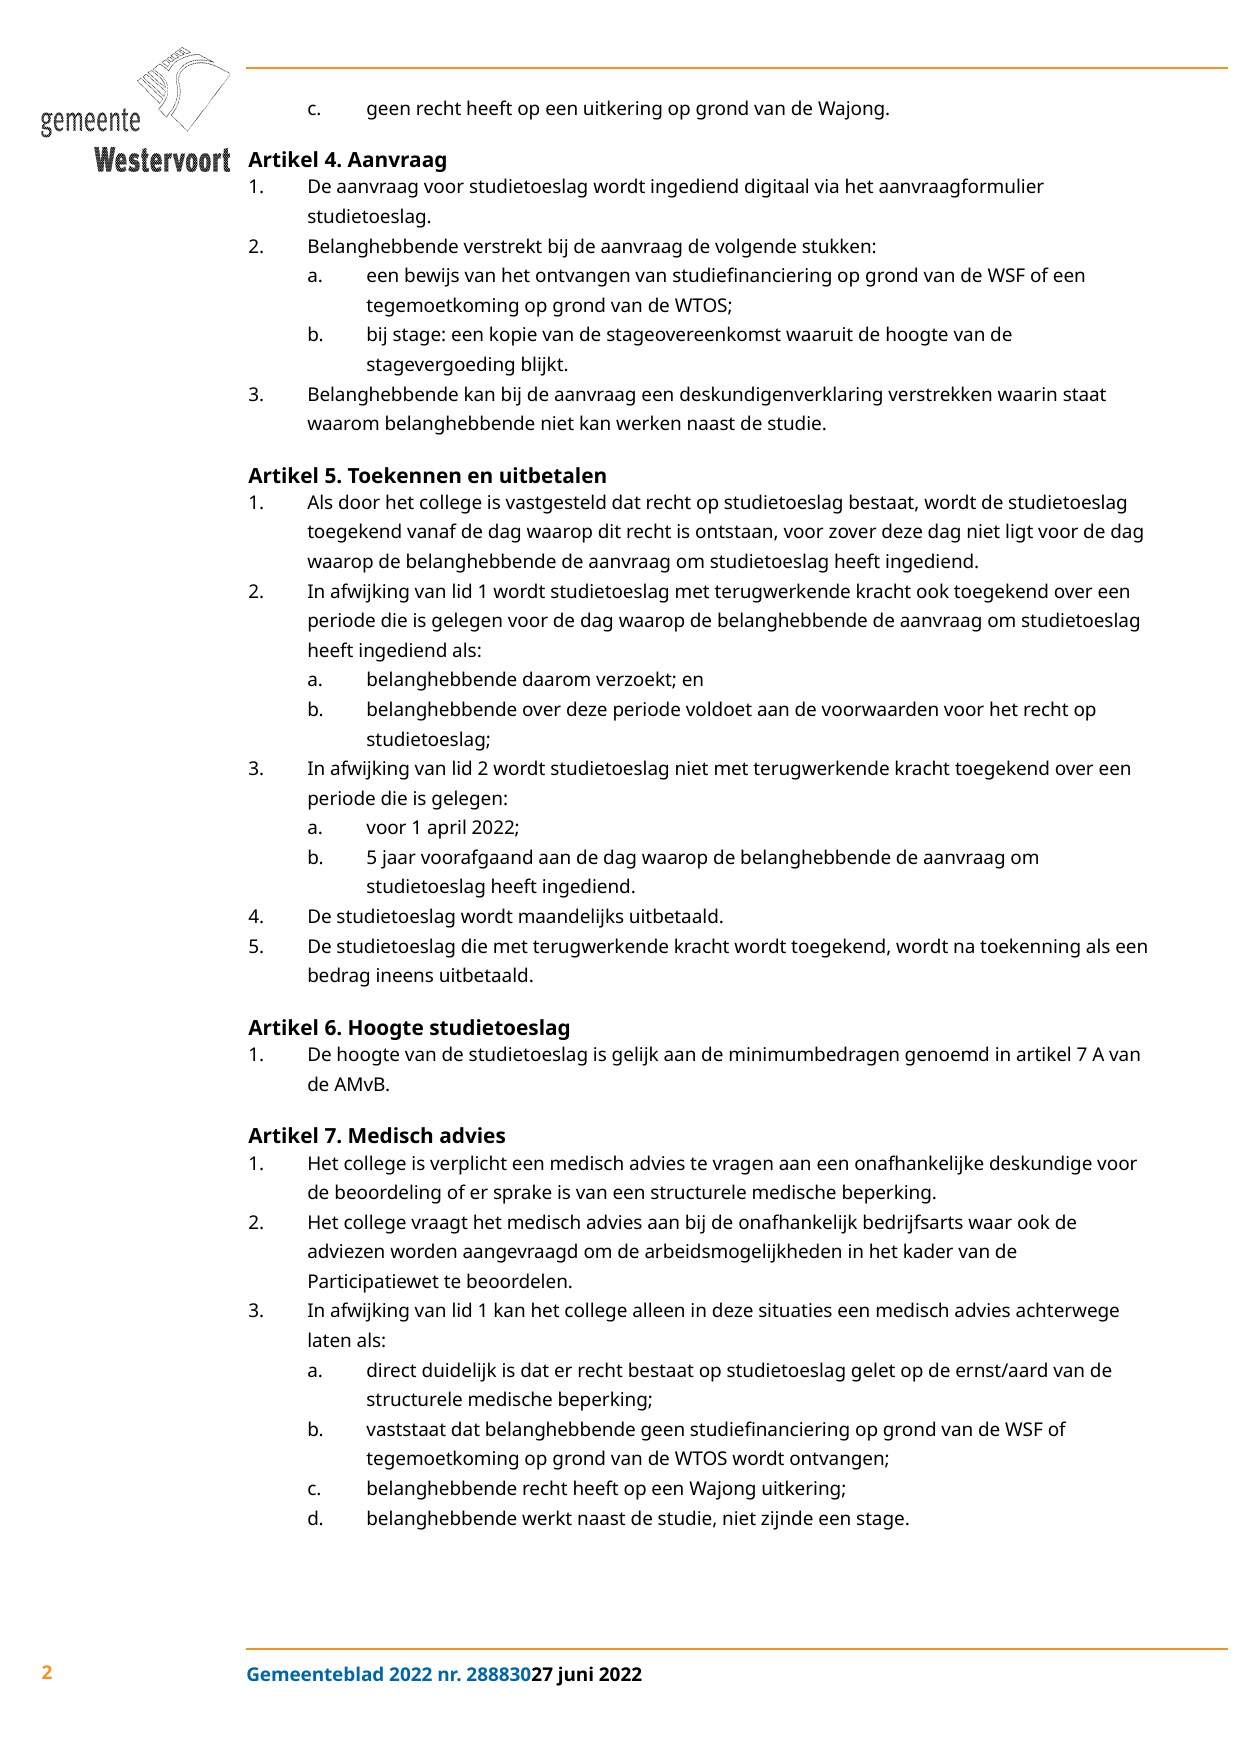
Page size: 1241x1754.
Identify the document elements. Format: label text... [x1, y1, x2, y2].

list Als door het college is vastgesteld dat recht op studietoeslag bestaat, wordt de studietoeslag toegekend vanaf de dag waarop dit recht is ontstaan, voor zover deze dag niet ligt voor de dag waarop de belanghebbende de aanvraag om studietoeslag heeft ingediend. [248, 489, 1152, 574]
list Het college vraagt het medisch advies aan bij de onafhankelijk bedrijfsarts waar ook de adviezen worden aangevraagd om de arbeidsmogelijkheden in het kader van de Participatiewet te beoordelen. [248, 1209, 1152, 1294]
list Het college is verplicht een medisch advies te vragen aan een onafhankelijke deskundige voor de beoordeling of er sprake is van een structurele medische beperking. [248, 1150, 1152, 1205]
list De hoogte van de studietoeslag is gelijk aan de minimumbedragen genoemd in artikel 7 A van de AMvB. [248, 1041, 1152, 1097]
list geen recht heeft op een uitkering op grond van de Wajong. [307, 95, 1152, 121]
list vaststaat dat belanghebbende geen studiefinanciering op grond van de WSF of tegemoetkoming op grond van de WTOS wordt ontvangen; [307, 1416, 1152, 1471]
text Artikel 5. Toekennen en uitbetalen [248, 461, 1152, 489]
list direct duidelijk is dat er recht bestaat op studietoeslag gelet op de ernst/aard van de structurele medische beperking; [307, 1357, 1152, 1412]
list De studietoeslag die met terugwerkende kracht wordt toegekend, wordt na toekenning als een bedrag ineens uitbetaald. [248, 933, 1152, 988]
list In afwijking van lid 1 wordt studietoeslag met terugwerkende kracht ook toegekend over een periode die is gelegen voor de dag waarop de belanghebbende de aanvraag om studietoeslag heeft ingediend als: [248, 578, 1152, 663]
list 5 jaar voorafgaand aan de dag waarop de belanghebbende de aanvraag om studietoeslag heeft ingediend. [307, 844, 1152, 899]
list In afwijking van lid 1 kan het college alleen in deze situaties een medisch advies achterwege laten als: [248, 1298, 1152, 1353]
text Artikel 7. Medisch advies [248, 1121, 1152, 1150]
list belanghebbende daarom verzoekt; en [307, 667, 1152, 692]
list een bewijs van het ontvangen van studiefinanciering op grond van de WSF of een tegemoetkoming op grond van de WTOS; [307, 262, 1152, 318]
list In afwijking van lid 2 wordt studietoeslag niet met terugwerkende kracht toegekend over een periode die is gelegen: [248, 755, 1152, 811]
list belanghebbende recht heeft op een Wajong uitkering; [307, 1475, 1152, 1501]
text Artikel 4. Aanvraag [248, 145, 1152, 174]
list belanghebbende werkt naast de studie, niet zijnde een stage. [307, 1505, 1152, 1531]
list De studietoeslag wordt maandelijks uitbetaald. [248, 903, 1152, 929]
list voor 1 april 2022; [307, 814, 1152, 840]
text Artikel 6. Hoogte studietoeslag [248, 1013, 1152, 1041]
list bij stage: een kopie van de stageovereenkomst waaruit de hoogte van de stagevergoeding blijkt. [307, 322, 1152, 377]
list Belanghebbende verstrekt bij de aanvraag de volgende stukken: [248, 233, 1152, 258]
list De aanvraag voor studietoeslag wordt ingediend digitaal via het aanvraagformulier studietoeslag. [248, 174, 1152, 229]
list belanghebbende over deze periode voldoet aan de voorwaarden voor het recht op studietoeslag; [307, 696, 1152, 752]
list Belanghebbende kan bij de aanvraag een deskundigenverklaring verstrekken waarin staat waarom belanghebbende niet kan werken naast de studie. [248, 381, 1152, 436]
picture [41, 47, 231, 172]
